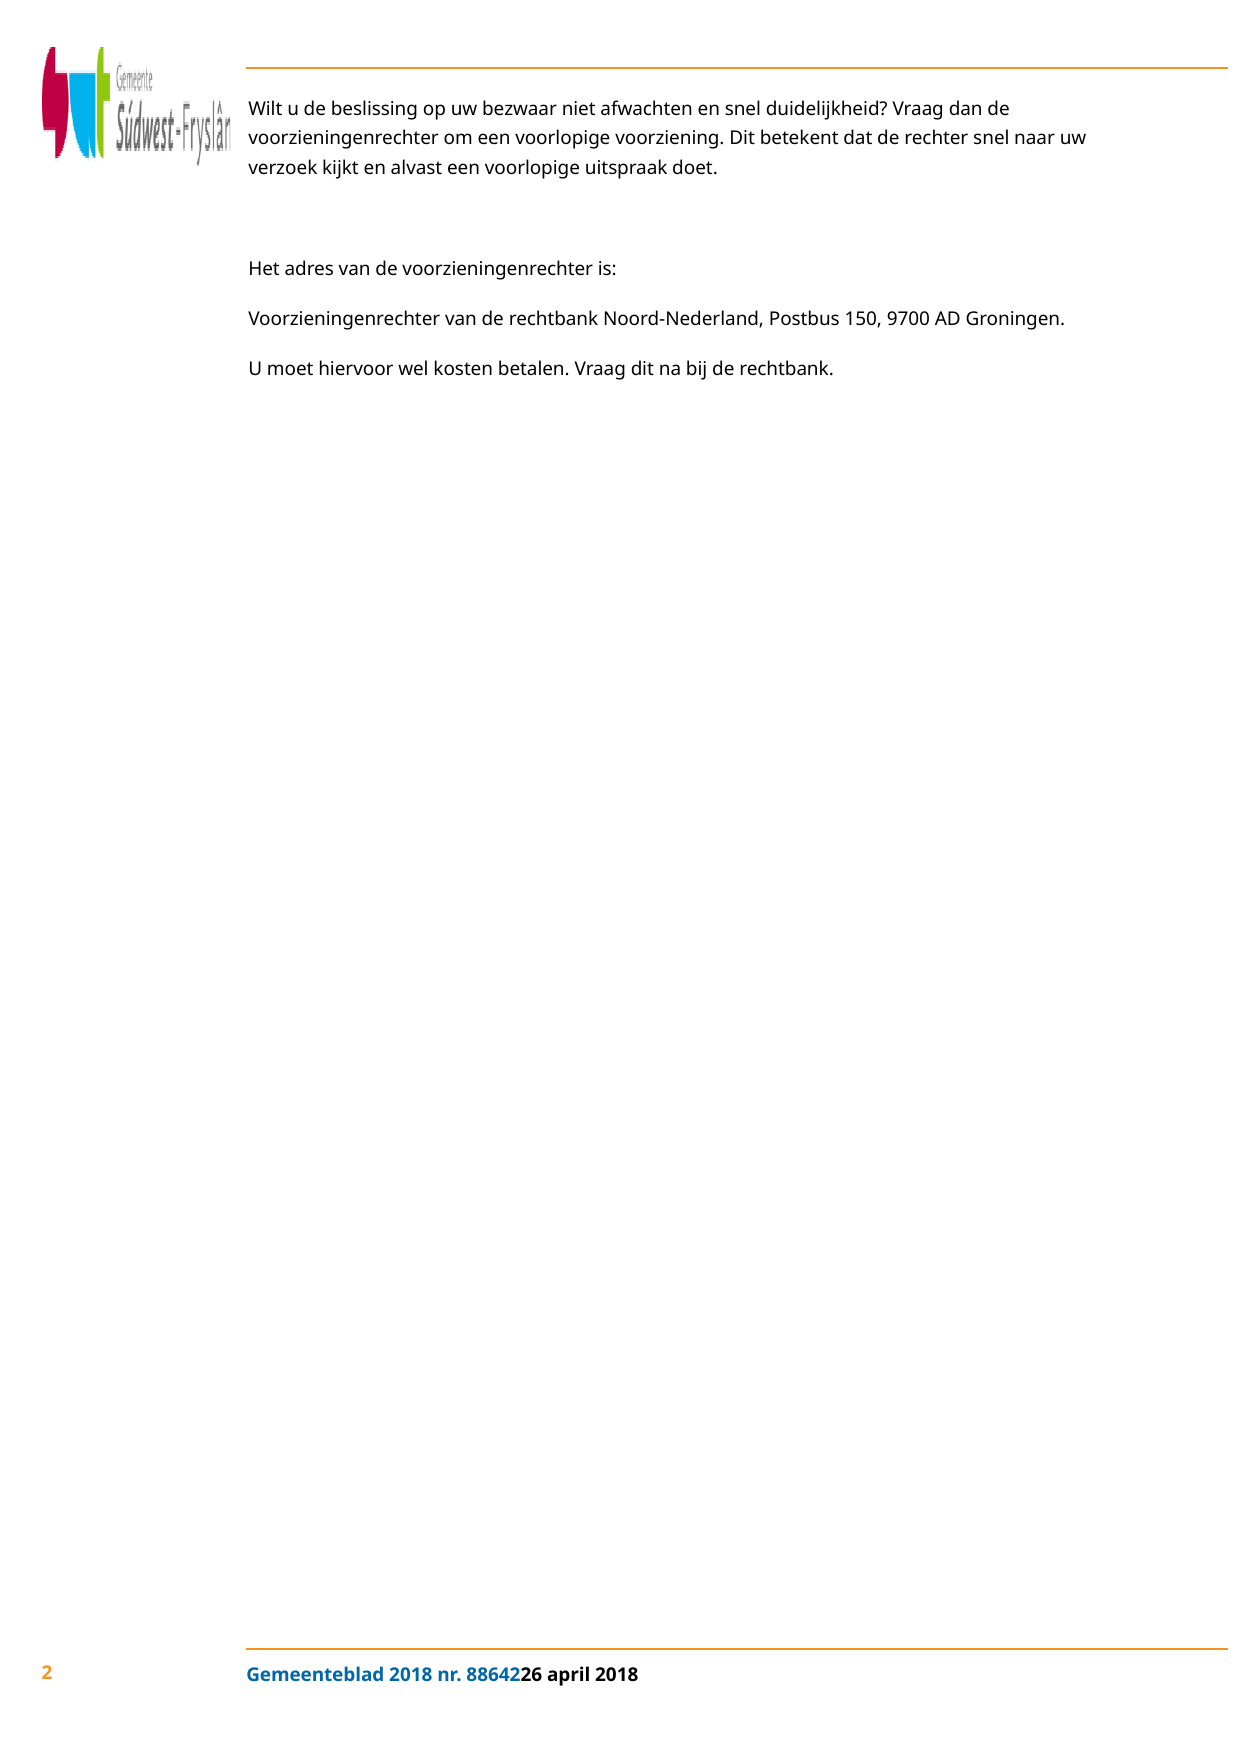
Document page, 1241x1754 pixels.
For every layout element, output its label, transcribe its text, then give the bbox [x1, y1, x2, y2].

text Wilt u de beslissing op uw bezwaar niet afwachten en snel duidelijkheid? Vraag dan de voorzieningenrechter om een voorlopige voorziening. Dit betekent dat de rechter snel naar uw verzoek kijkt en alvast een voorlopige uitspraak doet. [248, 95, 1152, 180]
text U moet hiervoor wel kosten betalen. Vraag dit na bij de rechtbank. [248, 356, 1152, 381]
text Het adres van de voorzieningenrechter is: [248, 255, 1152, 281]
picture [41, 47, 231, 172]
text Voorzieningenrechter van de rechtbank Noord-Nederland, Postbus 150, 9700 AD Groningen. [248, 305, 1152, 331]
